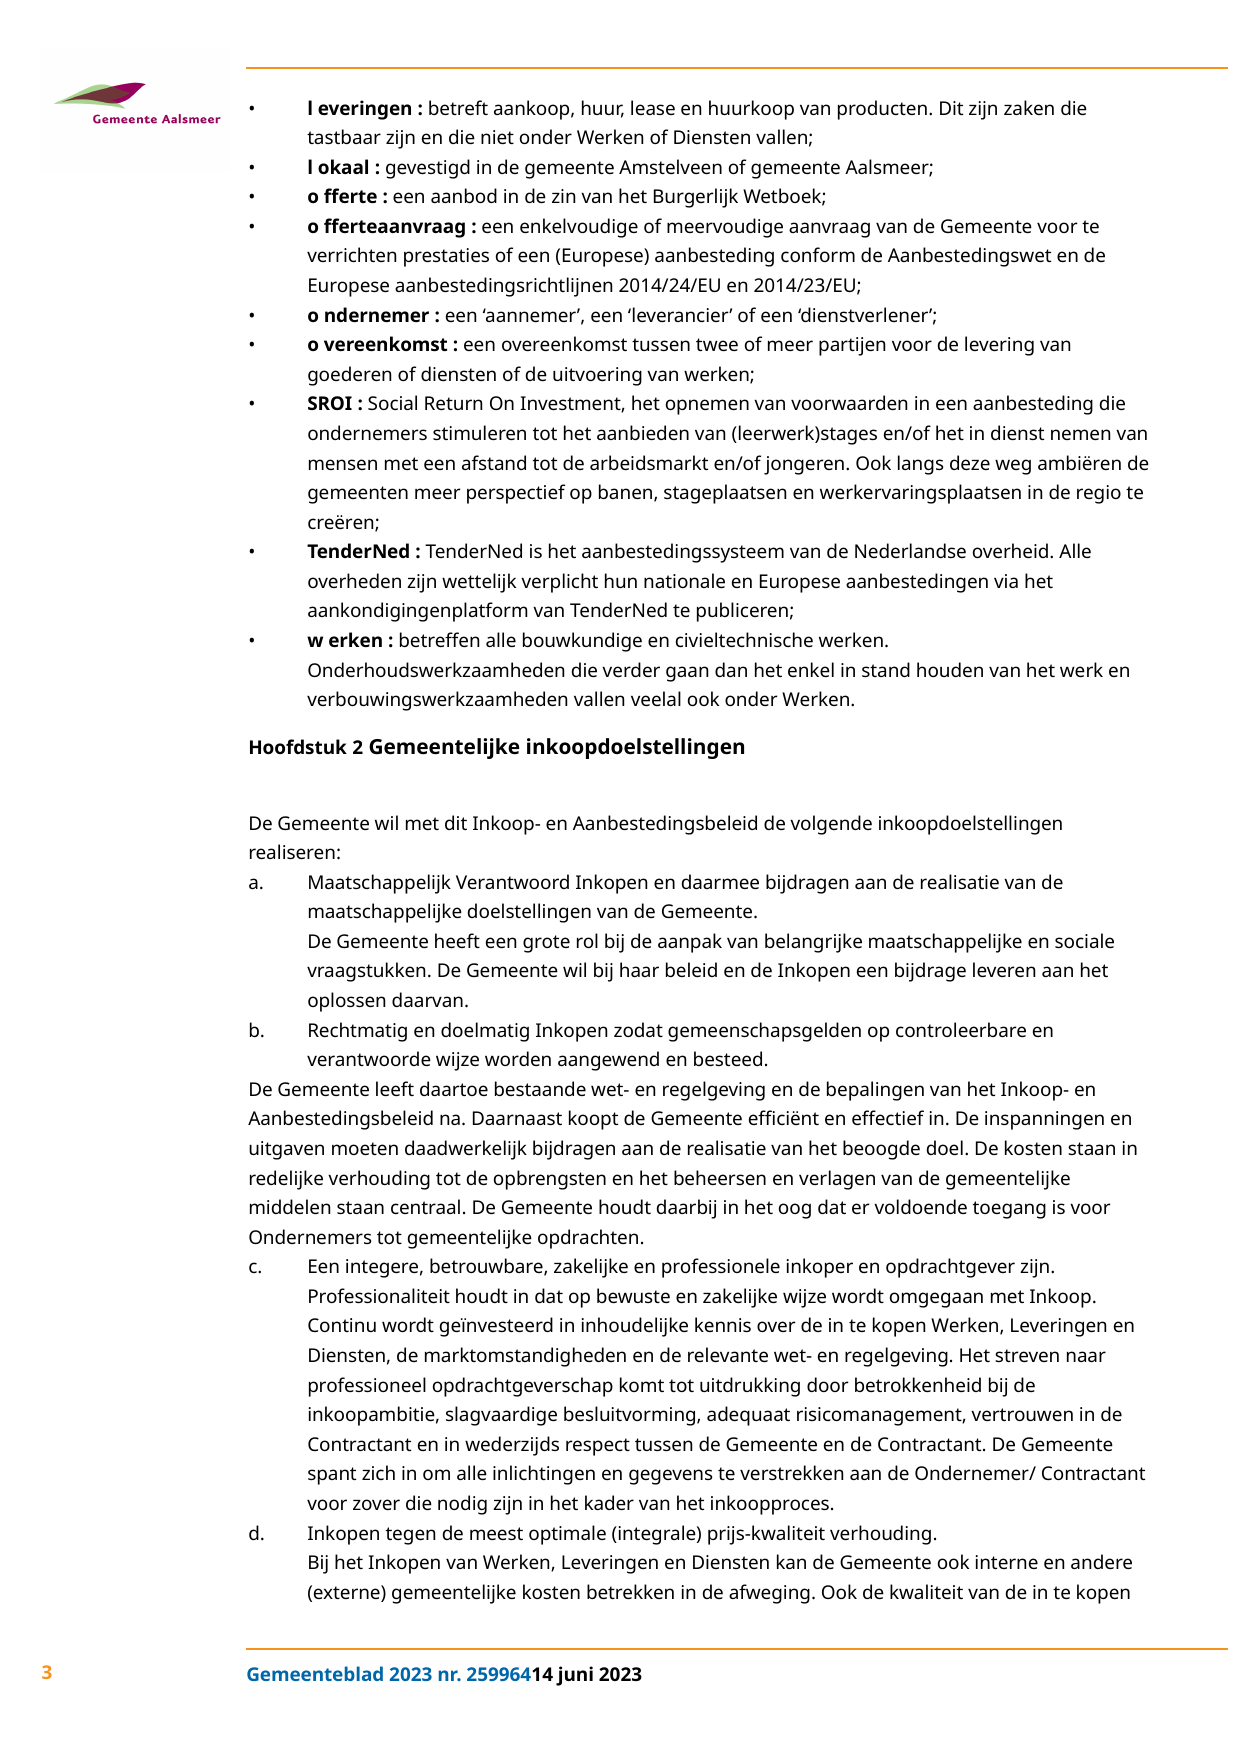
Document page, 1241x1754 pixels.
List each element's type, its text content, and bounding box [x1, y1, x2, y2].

list o fferteaanvraag : een enkelvoudige of meervoudige aanvraag van de Gemeente voor te verrichten prestaties of een (Europese) aanbesteding conform de Aanbestedingswet en de Europese aanbestedingsrichtlijnen 2014/24/EU en 2014/23/EU; [248, 213, 1152, 298]
text Hoofdstuk 2 Gemeentelijke inkoopdoelstellingen [248, 732, 1152, 761]
list w erken : betreffen alle bouwkundige en civieltechnische werken. Onderhoudswerkzaamheden die verder gaan dan het enkel in stand houden van het werk en verbouwingswerkzaamheden vallen veelal ook onder Werken. [248, 627, 1152, 712]
list o fferte : een aanbod in de zin van het Burgerlijk Wetboek; [248, 183, 1152, 209]
list o ndernemer : een ‘aannemer’, een ‘leverancier’ of een ‘dienstverlener’; [248, 302, 1152, 328]
list Een integere, betrouwbare, zakelijke en professionele inkoper en opdrachtgever zijn. [248, 1253, 1152, 1279]
text De Gemeente wil met dit Inkoop- en Aanbestedingsbeleid de volgende inkoopdoelstellingen realiseren: [248, 810, 1152, 865]
list De Gemeente heeft een grote rol bij de aanpak van belangrijke maatschappelijke en sociale vraagstukken. De Gemeente wil bij haar beleid en de Inkopen een bijdrage leveren aan het oplossen daarvan. [248, 928, 1152, 1013]
list l okaal : gevestigd in de gemeente Amstelveen of gemeente Aalsmeer; [248, 154, 1152, 180]
list TenderNed : TenderNed is het aanbestedingssysteem van de Nederlandse overheid. Alle overheden zijn wettelijk verplicht hun nationale en Europese aanbestedingen via het aankondigingenplatform van TenderNed te publiceren; [248, 538, 1152, 623]
list Bij het Inkopen van Werken, Leveringen en Diensten kan de Gemeente ook interne en andere (externe) gemeentelijke kosten betrekken in de afweging. Ook de kwaliteit van de in te kopen [248, 1549, 1152, 1605]
list Professionaliteit houdt in dat op bewuste en zakelijke wijze wordt omgegaan met Inkoop. Continu wordt geïnvesteerd in inhoudelijke kennis over de in te kopen Werken, Leveringen en Diensten, de marktomstandigheden en de relevante wet- en regelgeving. Het streven naar professioneel opdrachtgeverschap komt tot uitdrukking door betrokkenheid bij de inkoopambitie, slagvaardige besluitvorming, adequaat risicomanagement, vertrouwen in de Contractant en in wederzijds respect tussen de Gemeente en de Contractant. De Gemeente spant zich in om alle inlichtingen en gegevens te verstrekken aan de Ondernemer/ Contractant voor zover die nodig zijn in het kader van het inkoopproces. [248, 1283, 1152, 1516]
list Inkopen tegen de meest optimale (integrale) prijs-kwaliteit verhouding. [248, 1520, 1152, 1546]
text De Gemeente leeft daartoe bestaande wet- en regelgeving en de bepalingen van het Inkoop- en Aanbestedingsbeleid na. Daarnaast koopt de Gemeente efficiënt en effectief in. De inspanningen en uitgaven moeten daadwerkelijk bijdragen aan de realisatie van het beoogde doel. De kosten staan in redelijke verhouding tot de opbrengsten en het beheersen en verlagen van de gemeentelijke middelen staan centraal. De Gemeente houdt daarbij in het oog dat er voldoende toegang is voor Ondernemers tot gemeentelijke opdrachten. [248, 1076, 1152, 1250]
picture [41, 47, 231, 172]
list Maatschappelijk Verantwoord Inkopen en daarmee bijdragen aan de realisatie van de maatschappelijke doelstellingen van de Gemeente. [248, 869, 1152, 924]
list Rechtmatig en doelmatig Inkopen zodat gemeenschapsgelden op controleerbare en verantwoorde wijze worden aangewend en besteed. [248, 1017, 1152, 1072]
list o vereenkomst : een overeenkomst tussen twee of meer partijen voor de levering van goederen of diensten of de uitvoering van werken; [248, 331, 1152, 387]
list SROI : Social Return On Investment, het opnemen van voorwaarden in een aanbesteding die ondernemers stimuleren tot het aanbieden van (leerwerk)stages en/of het in dienst nemen van mensen met een afstand tot de arbeidsmarkt en/of jongeren. Ook langs deze weg ambiëren de gemeenten meer perspectief op banen, stageplaatsen en werkervaringsplaatsen in de regio te creëren; [248, 391, 1152, 535]
list l everingen : betreft aankoop, huur, lease en huurkoop van producten. Dit zijn zaken die tastbaar zijn en die niet onder Werken of Diensten vallen; [248, 95, 1152, 150]
